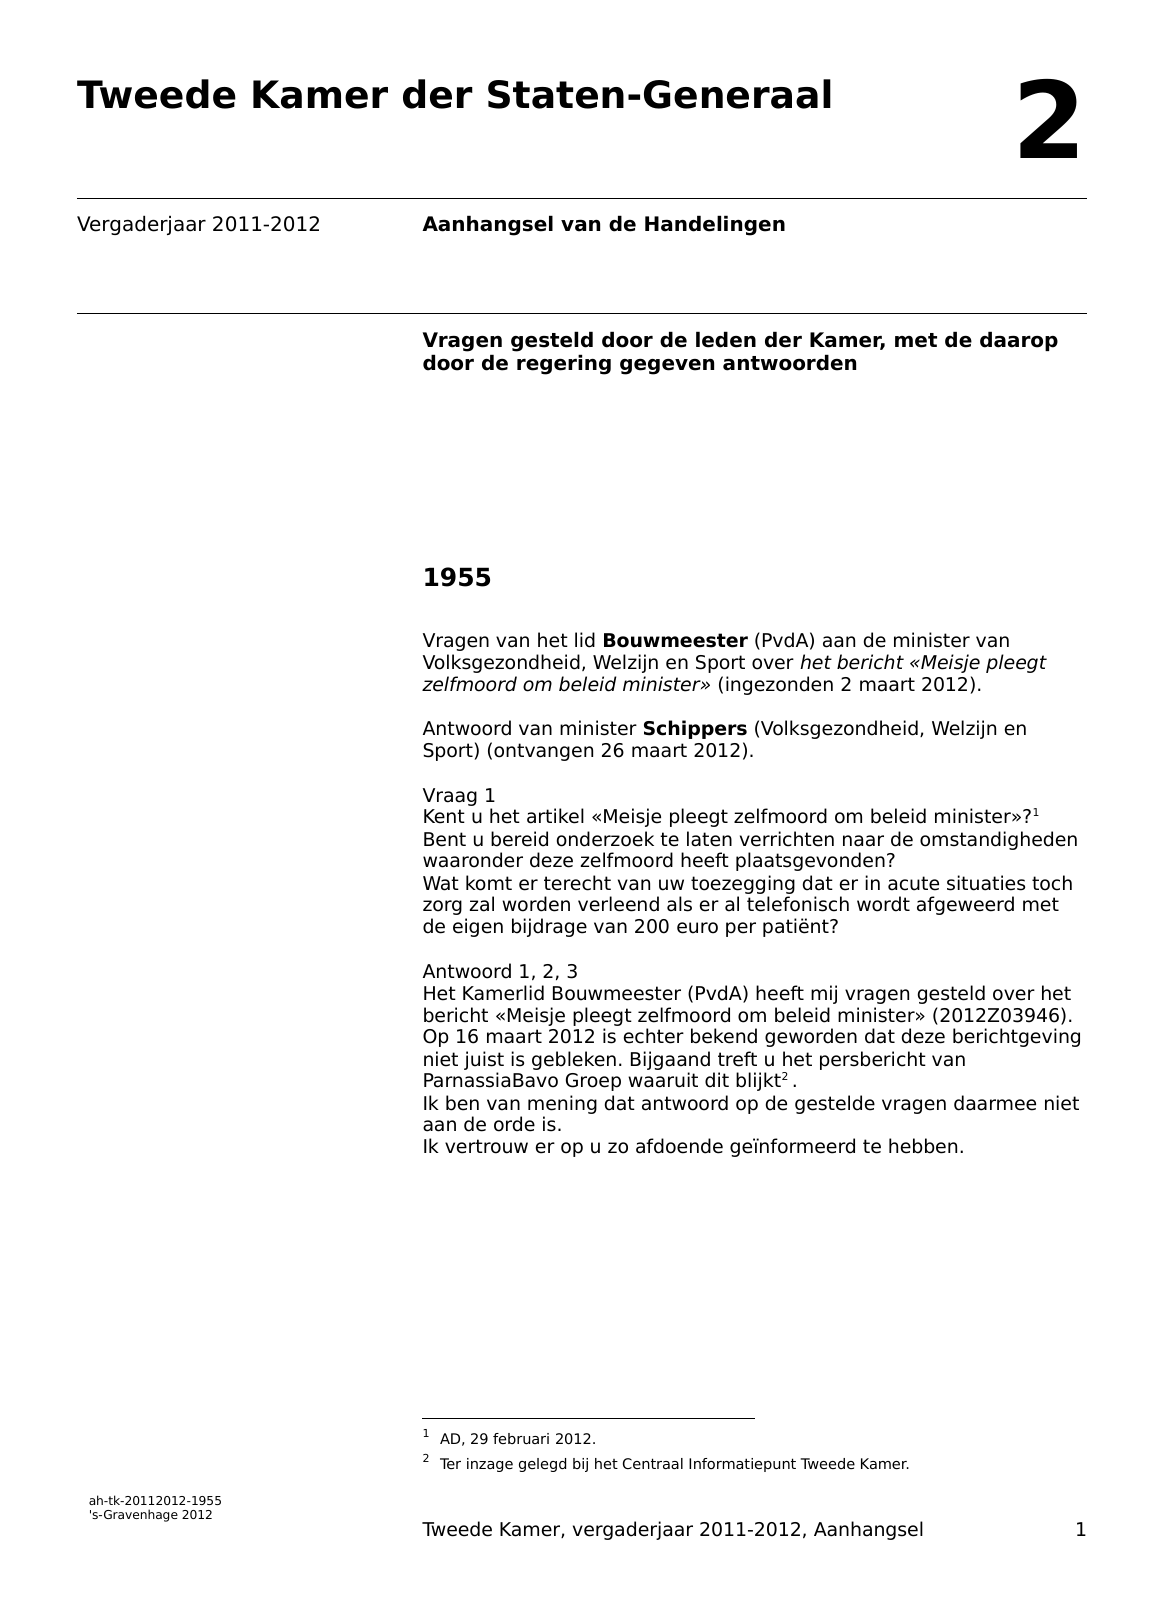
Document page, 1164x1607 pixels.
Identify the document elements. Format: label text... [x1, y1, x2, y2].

text Ter inzage gelegd bij het Centraal Informatiepunt Tweede Kamer. [422, 1452, 1087, 1474]
text AD, 29 februari 2012. [422, 1427, 1087, 1449]
table_cell Vergaderjaar 2011-2012 [77, 199, 422, 313]
table_header 2 [886, 59, 1087, 198]
text Antwoord 1, 2, 3 [422, 961, 1087, 982]
text Kent u het artikel «Meisje pleegt zelfmoord om beleid minister»? [422, 806, 1087, 828]
text ah-tk-20112012-1955 [88, 1494, 323, 1508]
text 's-Gravenhage 2012 [88, 1508, 323, 1522]
table_header Tweede Kamer der Staten-Generaal [77, 59, 886, 198]
text Ik vertrouw er op u zo afdoende geïnformeerd te hebben. [422, 1136, 1087, 1158]
text 1955 [422, 563, 1087, 592]
text Wat komt er terecht van uw toezegging dat er in acute situaties toch zorg zal worden verleend als er al telefonisch wordt afgeweerd met de eigen bijdrage van 200 euro per patiënt? [422, 872, 1087, 938]
text Ik ben van mening dat antwoord op de gestelde vragen daarmee niet aan de orde is. [422, 1092, 1087, 1136]
text Vragen van het lid Bouwmeester (PvdA) aan de minister van Volksgezondheid, Welzijn en Sport over het bericht «Meisje pleegt zelfmoord om beleid minister» (ingezonden 2 maart 2012). [422, 630, 1087, 696]
table_cell Aanhangsel van de Handelingen [422, 199, 1087, 313]
text Bent u bereid onderzoek te laten verrichten naar de omstandigheden waaronder deze zelfmoord heeft plaatsgevonden? [422, 828, 1087, 872]
table_cell Vragen gesteld door de leden der Kamer, met de daarop door de regering gegeven antwoorden [422, 314, 1087, 375]
text Antwoord van minister Schippers (Volksgezondheid, Welzijn en Sport) (ontvangen 26 maart 2012). [422, 718, 1087, 762]
text Vraag 1 [422, 784, 1087, 806]
text Het Kamerlid Bouwmeester (PvdA) heeft mij vragen gesteld over het bericht «Meisje pleegt zelfmoord om beleid minister» (2012Z03946). Op 16 maart 2012 is echter bekend geworden dat deze berichtgeving niet juist is gebleken. Bijgaand treft u het persbericht van ParnassiaBavo Groep waaruit dit blijkt. [422, 982, 1087, 1092]
table_cell [77, 314, 422, 375]
